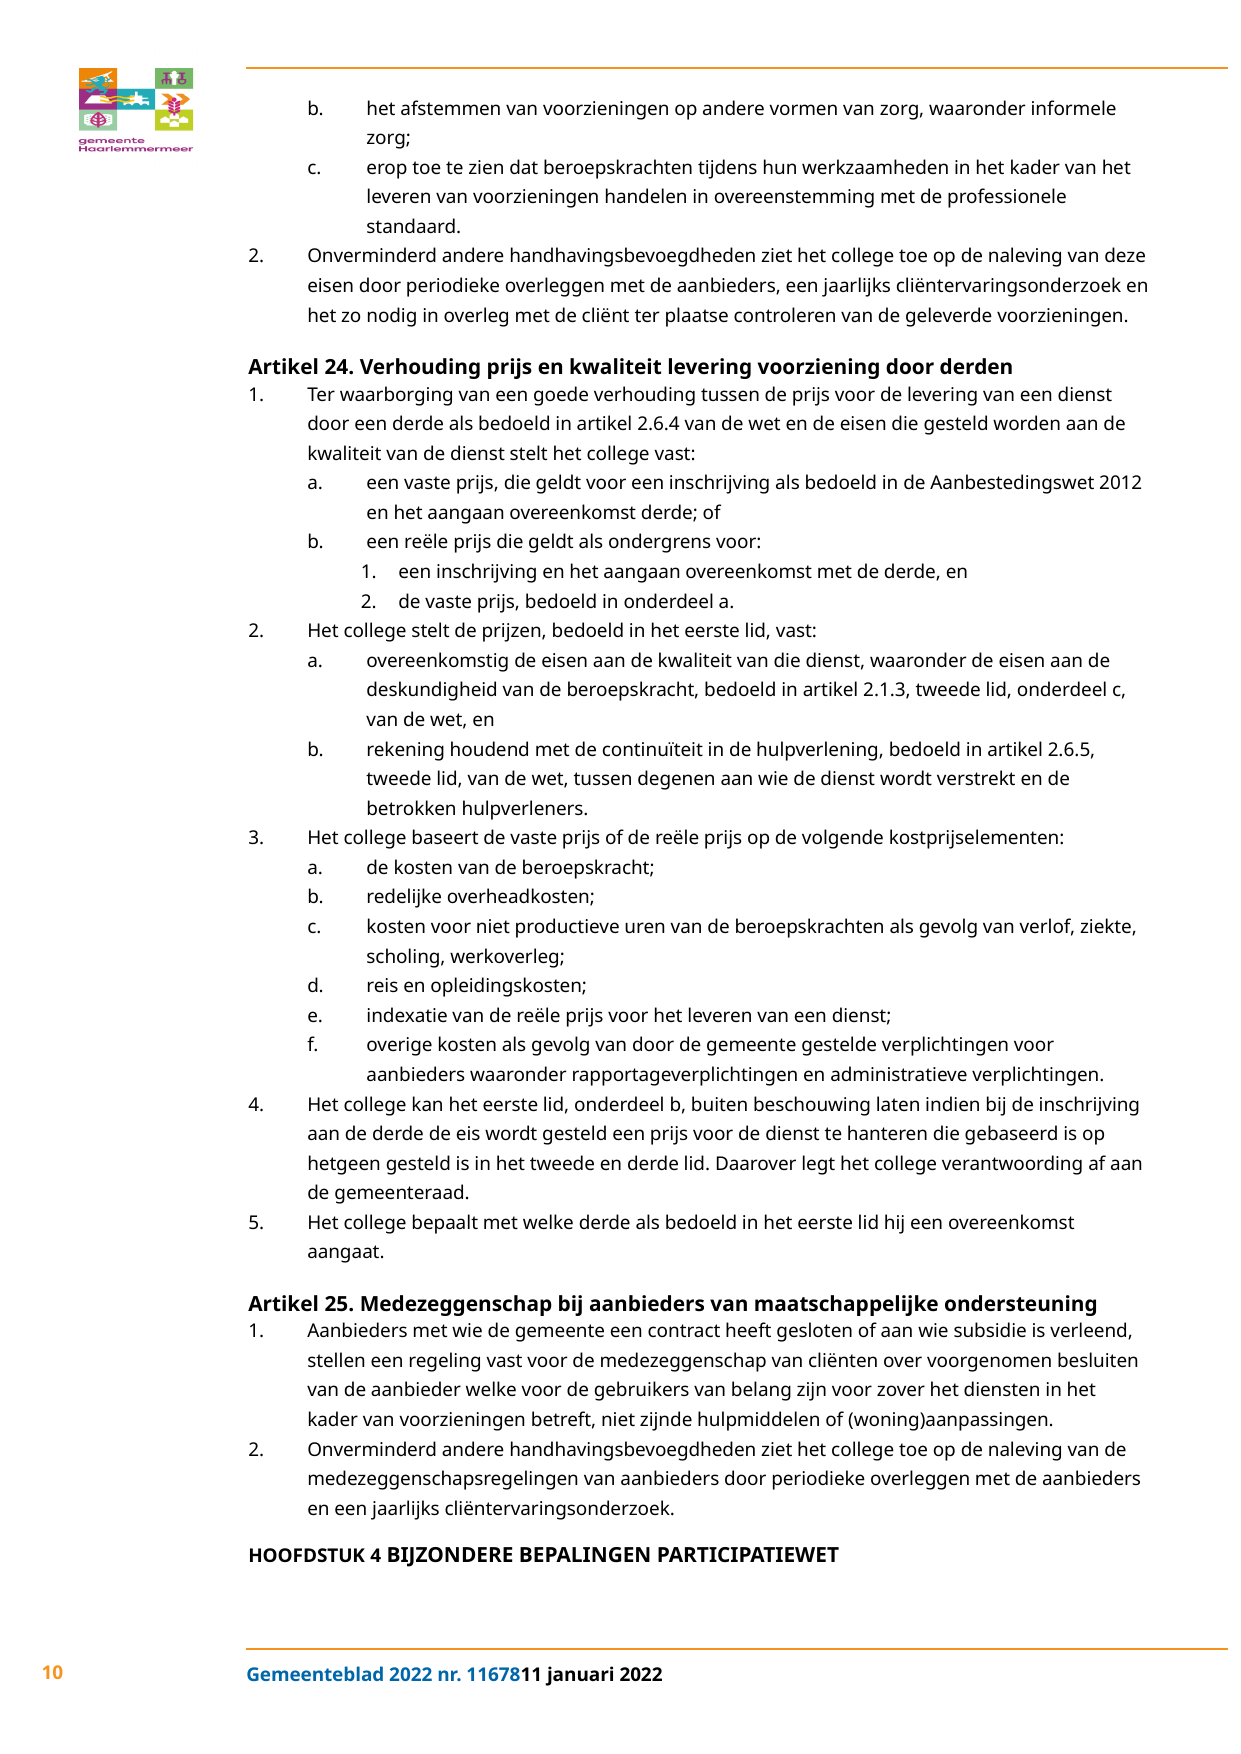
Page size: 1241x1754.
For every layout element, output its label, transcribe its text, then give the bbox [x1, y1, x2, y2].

list Onverminderd andere handhavingsbevoegdheden ziet het college toe op de naleving van de medezeggenschapsregelingen van aanbieders door periodieke overleggen met de aanbieders en een jaarlijks cliëntervaringsonderzoek. [248, 1436, 1152, 1521]
list Aanbieders met wie de gemeente een contract heeft gesloten of aan wie subsidie is verleend, stellen een regeling vast voor de medezeggenschap van cliënten over voorgenomen besluiten van de aanbieder welke voor de gebruikers van belang zijn voor zover het diensten in het kader van voorzieningen betreft, niet zijnde hulpmiddelen of (woning)aanpassingen. [248, 1317, 1152, 1432]
list Het college stelt de prijzen, bedoeld in het eerste lid, vast: [248, 617, 1152, 643]
list Ter waarborging van een goede verhouding tussen de prijs voor de levering van een dienst door een derde als bedoeld in artikel 2.6.4 van de wet en de eisen die gesteld worden aan de kwaliteit van de dienst stelt het college vast: [248, 381, 1152, 466]
list overeenkomstig de eisen aan de kwaliteit van die dienst, waaronder de eisen aan de deskundigheid van de beroepskracht, bedoeld in artikel 2.1.3, tweede lid, onderdeel c, van de wet, en [307, 647, 1152, 732]
list Het college baseert de vaste prijs of de reële prijs op de volgende kostprijselementen: [248, 824, 1152, 850]
list de vaste prijs, bedoeld in onderdeel a. [361, 588, 1152, 613]
text Artikel 24. Verhouding prijs en kwaliteit levering voorziening door derden [248, 352, 1152, 381]
list de kosten van de beroepskracht; [307, 854, 1152, 880]
list een inschrijving en het aangaan overeenkomst met de derde, en [361, 558, 1152, 584]
list een vaste prijs, die geldt voor een inschrijving als bedoeld in de Aanbestedingswet 2012 en het aangaan overeenkomst derde; of [307, 469, 1152, 525]
list redelijke overheadkosten; [307, 884, 1152, 909]
picture [41, 47, 231, 172]
list Het college kan het eerste lid, onderdeel b, buiten beschouwing laten indien bij de inschrijving aan de derde de eis wordt gesteld een prijs voor de dienst te hanteren die gebaseerd is op hetgeen gesteld is in het tweede en derde lid. Daarover legt het college verantwoording af aan de gemeenteraad. [248, 1091, 1152, 1205]
list indexatie van de reële prijs voor het leveren van een dienst; [307, 1002, 1152, 1028]
list kosten voor niet productieve uren van de beroepskrachten als gevolg van verlof, ziekte, scholing, werkoverleg; [307, 913, 1152, 968]
text HOOFDSTUK 4 BIJZONDERE BEPALINGEN PARTICIPATIEWET [248, 1541, 1152, 1569]
text Artikel 25. Medezeggenschap bij aanbieders van maatschappelijke ondersteuning [248, 1289, 1152, 1317]
list erop toe te zien dat beroepskrachten tijdens hun werkzaamheden in het kader van het leveren van voorzieningen handelen in overeenstemming met de professionele standaard. [307, 154, 1152, 239]
list overige kosten als gevolg van door de gemeente gestelde verplichtingen voor aanbieders waaronder rapportageverplichtingen en administratieve verplichtingen. [307, 1032, 1152, 1087]
list het afstemmen van voorzieningen op andere vormen van zorg, waaronder informele zorg; [307, 95, 1152, 150]
list Onverminderd andere handhavingsbevoegdheden ziet het college toe op de naleving van deze eisen door periodieke overleggen met de aanbieders, een jaarlijks cliëntervaringsonderzoek en het zo nodig in overleg met de cliënt ter plaatse controleren van de geleverde voorzieningen. [248, 243, 1152, 328]
list Het college bepaalt met welke derde als bedoeld in het eerste lid hij een overeenkomst aangaat. [248, 1209, 1152, 1264]
list reis en opleidingskosten; [307, 972, 1152, 998]
list een reële prijs die geldt als ondergrens voor: [307, 529, 1152, 554]
list rekening houdend met de continuïteit in de hulpverlening, bedoeld in artikel 2.6.5, tweede lid, van de wet, tussen degenen aan wie de dienst wordt verstrekt en de betrokken hulpverleners. [307, 736, 1152, 821]
